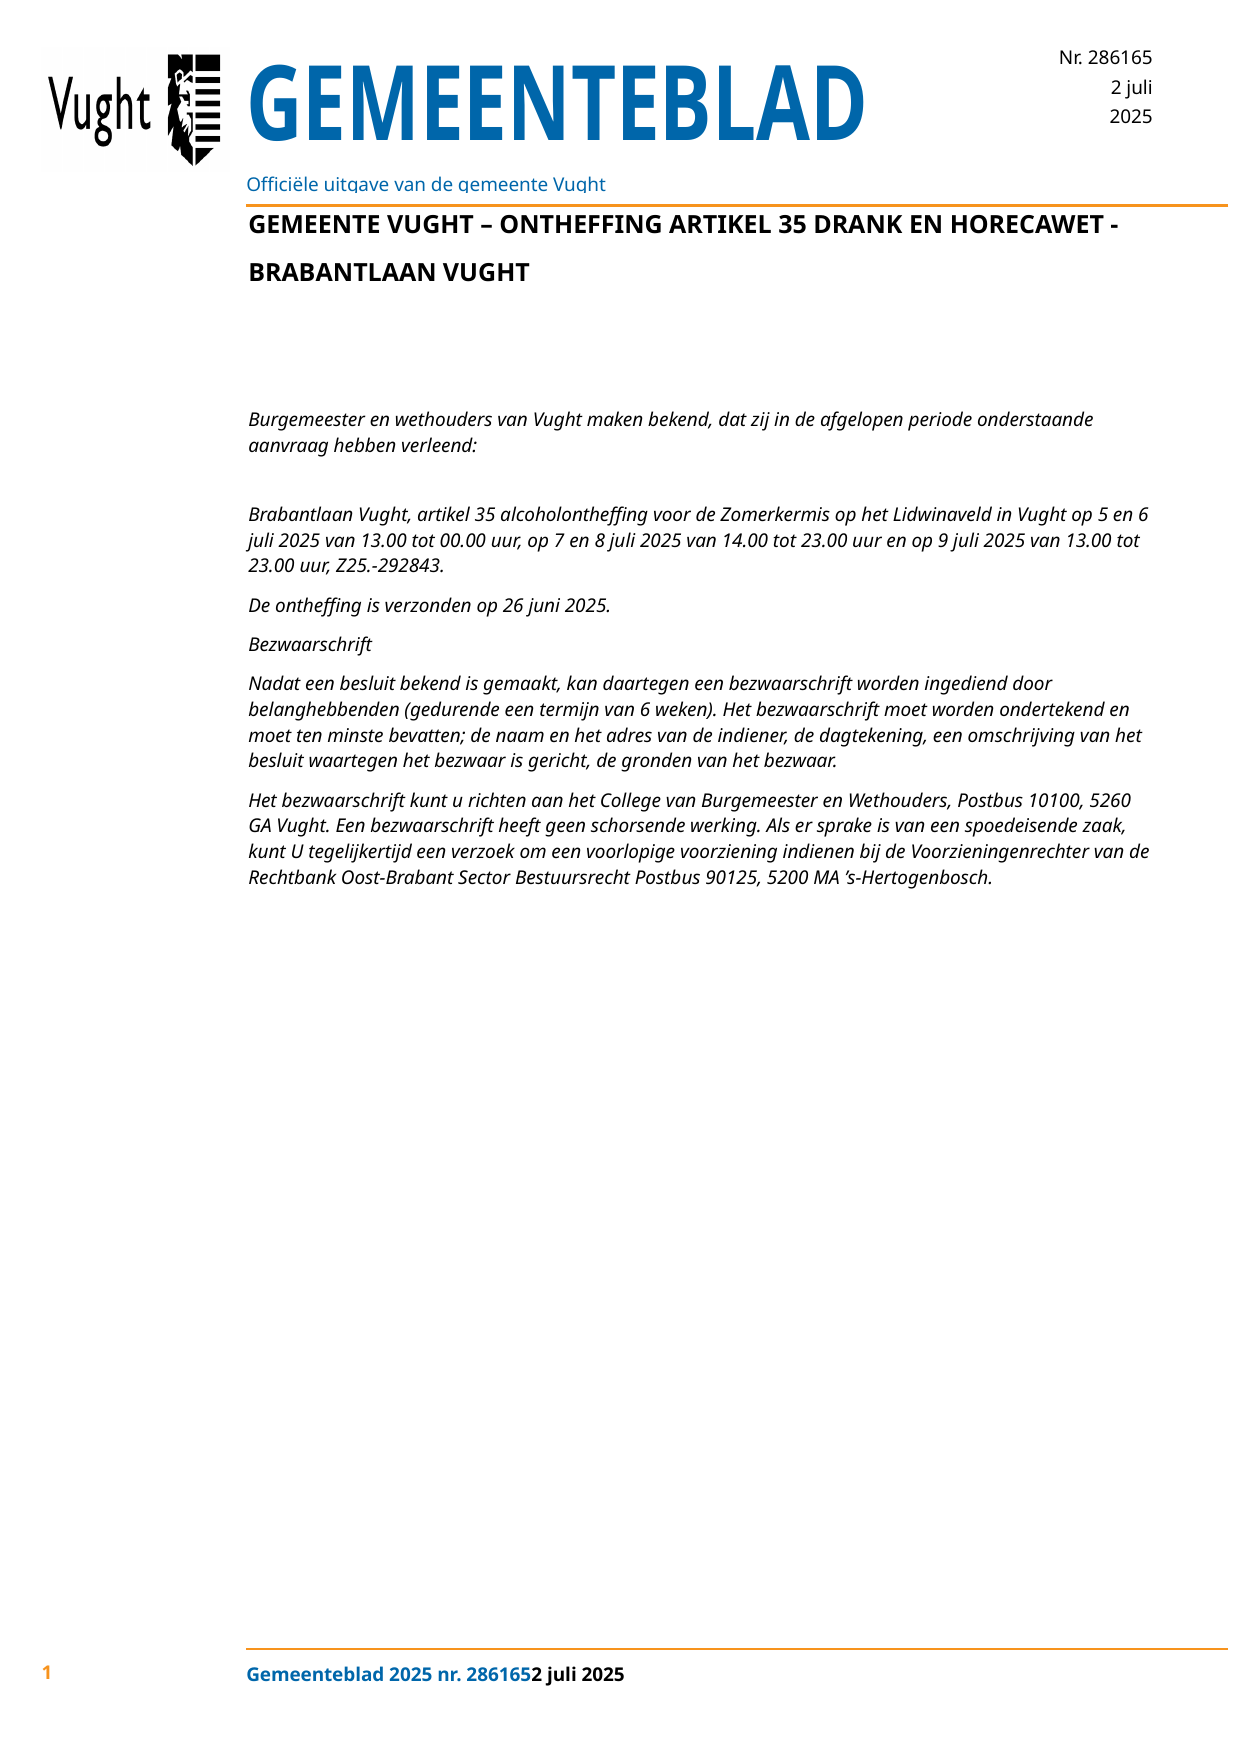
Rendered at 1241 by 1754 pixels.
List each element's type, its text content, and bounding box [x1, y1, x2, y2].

text Nadat een besluit bekend is gemaakt, kan daartegen een bezwaarschrift worden ingediend door belanghebbenden (gedurende een termijn van 6 weken). Het bezwaarschrift moet worden ondertekend en moet ten minste bevatten; de naam en het adres van de indiener, de dagtekening, een omschrijving van het besluit waartegen het bezwaar is gericht, de gronden van het bezwaar. [248, 670, 1152, 773]
text Brabantlaan Vught, artikel 35 alcoholontheffing voor de Zomerkermis op het Lidwinaveld in Vught op 5 en 6 juli 2025 van 13.00 tot 00.00 uur, op 7 en 8 juli 2025 van 14.00 tot 23.00 uur en op 9 juli 2025 van 13.00 tot 23.00 uur, Z25.-292843. [248, 501, 1152, 578]
text De ontheffing is verzonden op 26 juni 2025. [248, 592, 1152, 617]
text Burgemeester en wethouders van Vught maken bekend, dat zij in de afgelopen periode onderstaande aanvraag hebben verleend: [248, 406, 1152, 458]
picture [41, 47, 231, 172]
text GEMEENTE VUGHT – ONTHEFFING ARTIKEL 35 DRANK EN HORECAWET - BRABANTLAAN VUGHT [248, 207, 1152, 288]
text Het bezwaarschrift kunt u richten aan het College van Burgemeester en Wethouders, Postbus 10100, 5260 GA Vught. Een bezwaarschrift heeft geen schorsende werking. Als er sprake is van een spoedeisende zaak, kunt U tegelijkertijd een verzoek om een voorlopige voorziening indienen bij de Voorzieningenrechter van de Rechtbank Oost-Brabant Sector Bestuursrecht Postbus 90125, 5200 MA ’s-Hertogenbosch. [248, 787, 1152, 890]
text Bezwaarschrift [248, 631, 1152, 657]
